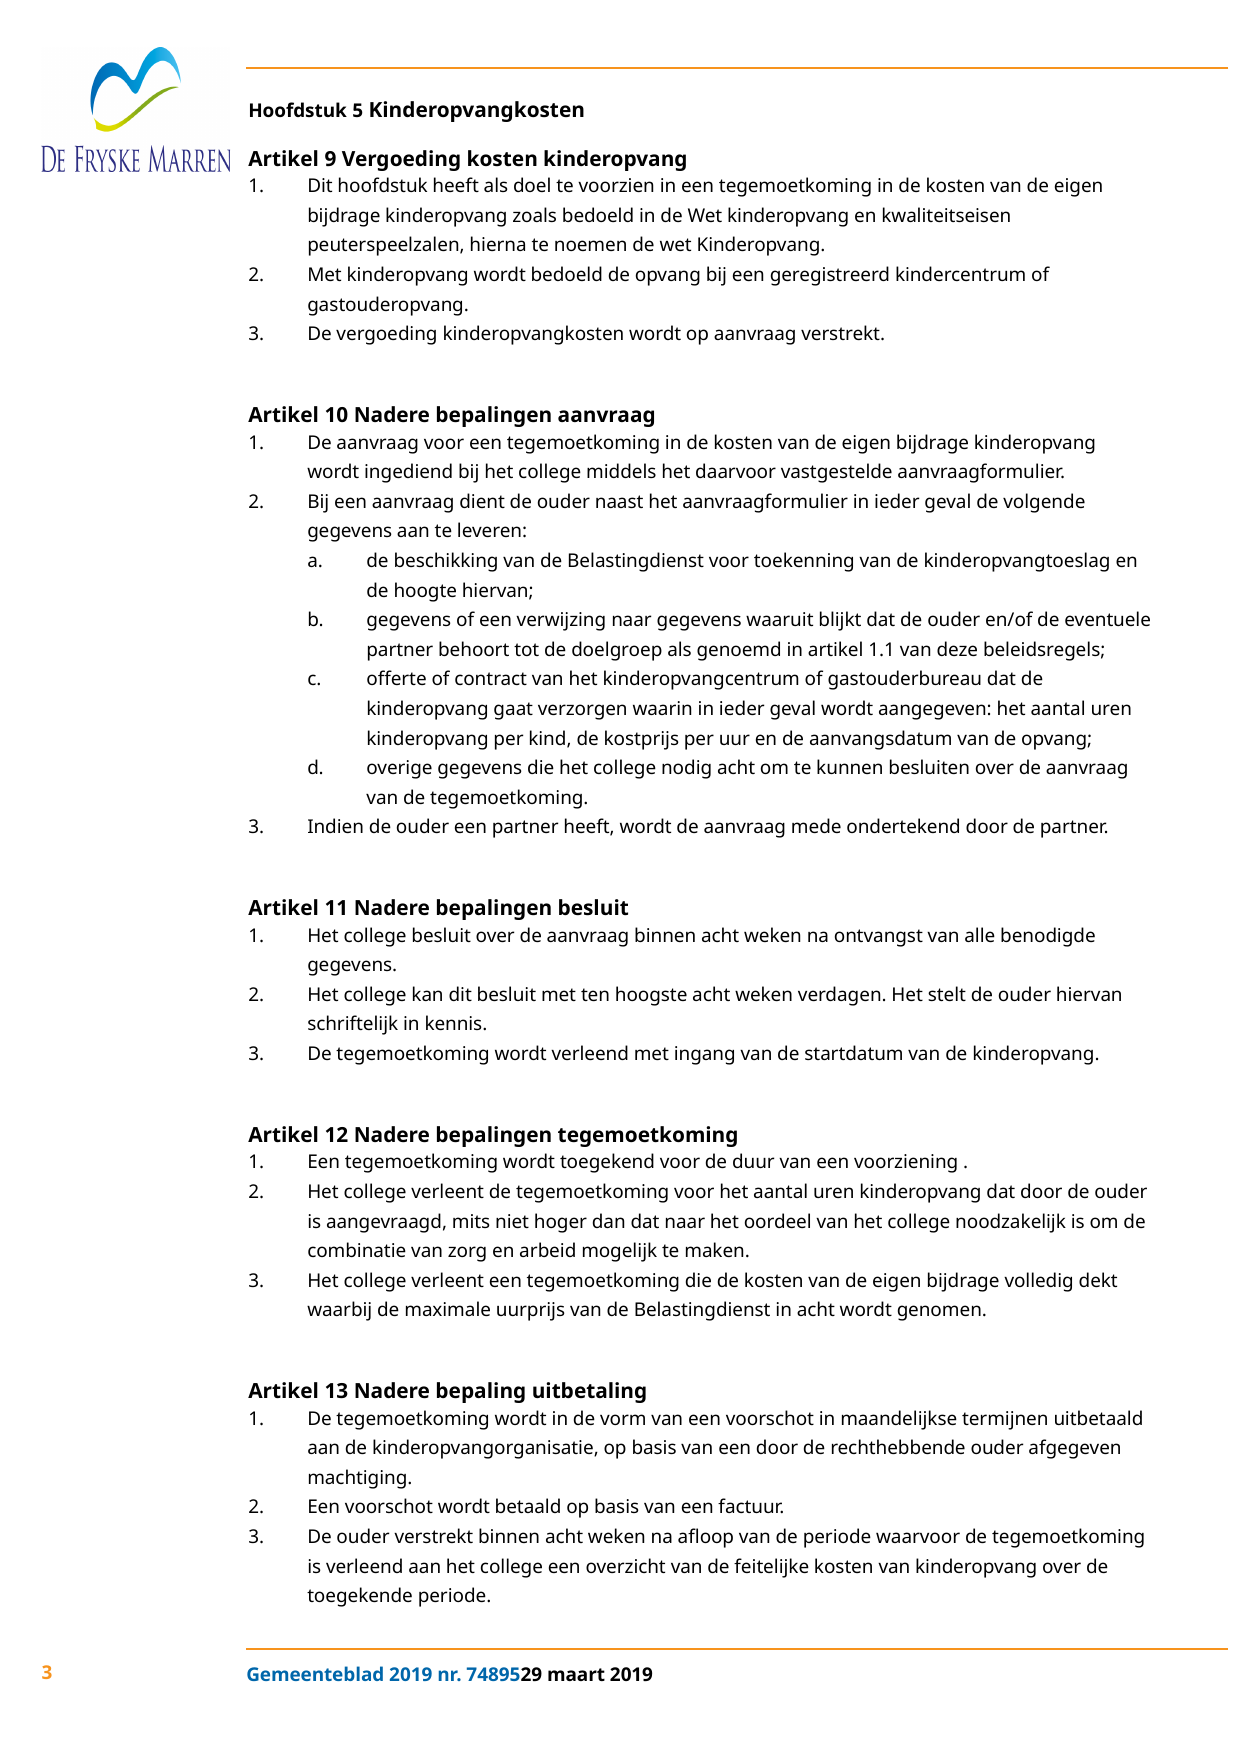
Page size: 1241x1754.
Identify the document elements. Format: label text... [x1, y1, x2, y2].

text Artikel 11 Nadere bepalingen besluit [248, 893, 1152, 922]
list Het college kan dit besluit met ten hoogste acht weken verdagen. Het stelt de ouder hiervan schriftelijk in kennis. [248, 981, 1152, 1036]
list Een voorschot wordt betaald op basis van een factuur. [248, 1494, 1152, 1519]
list Het college besluit over de aanvraag binnen acht weken na ontvangst van alle benodigde gegevens. [248, 922, 1152, 977]
picture [41, 47, 231, 172]
list Met kinderopvang wordt bedoeld de opvang bij een geregistreerd kindercentrum of gastouderopvang. [248, 261, 1152, 317]
list De ouder verstrekt binnen acht weken na afloop van de periode waarvoor de tegemoetkoming is verleend aan het college een overzicht van de feitelijke kosten van kinderopvang over de toegekende periode. [248, 1523, 1152, 1608]
list Indien de ouder een partner heeft, wordt de aanvraag mede ondertekend door de partner. [248, 813, 1152, 839]
list offerte of contract van het kinderopvangcentrum of gastouderbureau dat de kinderopvang gaat verzorgen waarin in ieder geval wordt aangegeven: het aantal uren kinderopvang per kind, de kostprijs per uur en de aanvangsdatum van de opvang; [307, 666, 1152, 750]
list De vergoeding kinderopvangkosten wordt op aanvraag verstrekt. [248, 320, 1152, 346]
list De tegemoetkoming wordt verleend met ingang van de startdatum van de kinderopvang. [248, 1040, 1152, 1066]
text Hoofdstuk 5 Kinderopvangkosten [248, 95, 1152, 123]
text Artikel 12 Nadere bepalingen tegemoetkoming [248, 1120, 1152, 1149]
list overige gegevens die het college nodig acht om te kunnen besluiten over de aanvraag van de tegemoetkoming. [307, 754, 1152, 809]
text Artikel 10 Nadere bepalingen aanvraag [248, 400, 1152, 429]
list Dit hoofdstuk heeft als doel te voorzien in een tegemoetkoming in de kosten van de eigen bijdrage kinderopvang zoals bedoeld in de Wet kinderopvang en kwaliteitseisen peuterspeelzalen, hierna te noemen de wet Kinderopvang. [248, 172, 1152, 257]
list Een tegemoetkoming wordt toegekend voor de duur van een voorziening . [248, 1149, 1152, 1174]
list De tegemoetkoming wordt in de vorm van een voorschot in maandelijkse termijnen uitbetaald aan de kinderopvangorganisatie, op basis van een door de rechthebbende ouder afgegeven machtiging. [248, 1405, 1152, 1490]
list Bij een aanvraag dient de ouder naast het aanvraagformulier in ieder geval de volgende gegevens aan te leveren: [248, 488, 1152, 543]
list Het college verleent de tegemoetkoming voor het aantal uren kinderopvang dat door de ouder is aangevraagd, mits niet hoger dan dat naar het oordeel van het college noodzakelijk is om de combinatie van zorg en arbeid mogelijk te maken. [248, 1178, 1152, 1263]
list De aanvraag voor een tegemoetkoming in de kosten van de eigen bijdrage kinderopvang wordt ingediend bij het college middels het daarvoor vastgestelde aanvraagformulier. [248, 429, 1152, 484]
text Artikel 9 Vergoeding kosten kinderopvang [248, 144, 1152, 172]
list de beschikking van de Belastingdienst voor toekenning van de kinderopvangtoeslag en de hoogte hiervan; [307, 547, 1152, 602]
text Artikel 13 Nadere bepaling uitbetaling [248, 1377, 1152, 1405]
list gegevens of een verwijzing naar gegevens waaruit blijkt dat de ouder en/of de eventuele partner behoort tot de doelgroep als genoemd in artikel 1.1 van deze beleidsregels; [307, 606, 1152, 662]
list Het college verleent een tegemoetkoming die de kosten van de eigen bijdrage volledig dekt waarbij de maximale uurprijs van de Belastingdienst in acht wordt genomen. [248, 1267, 1152, 1322]
